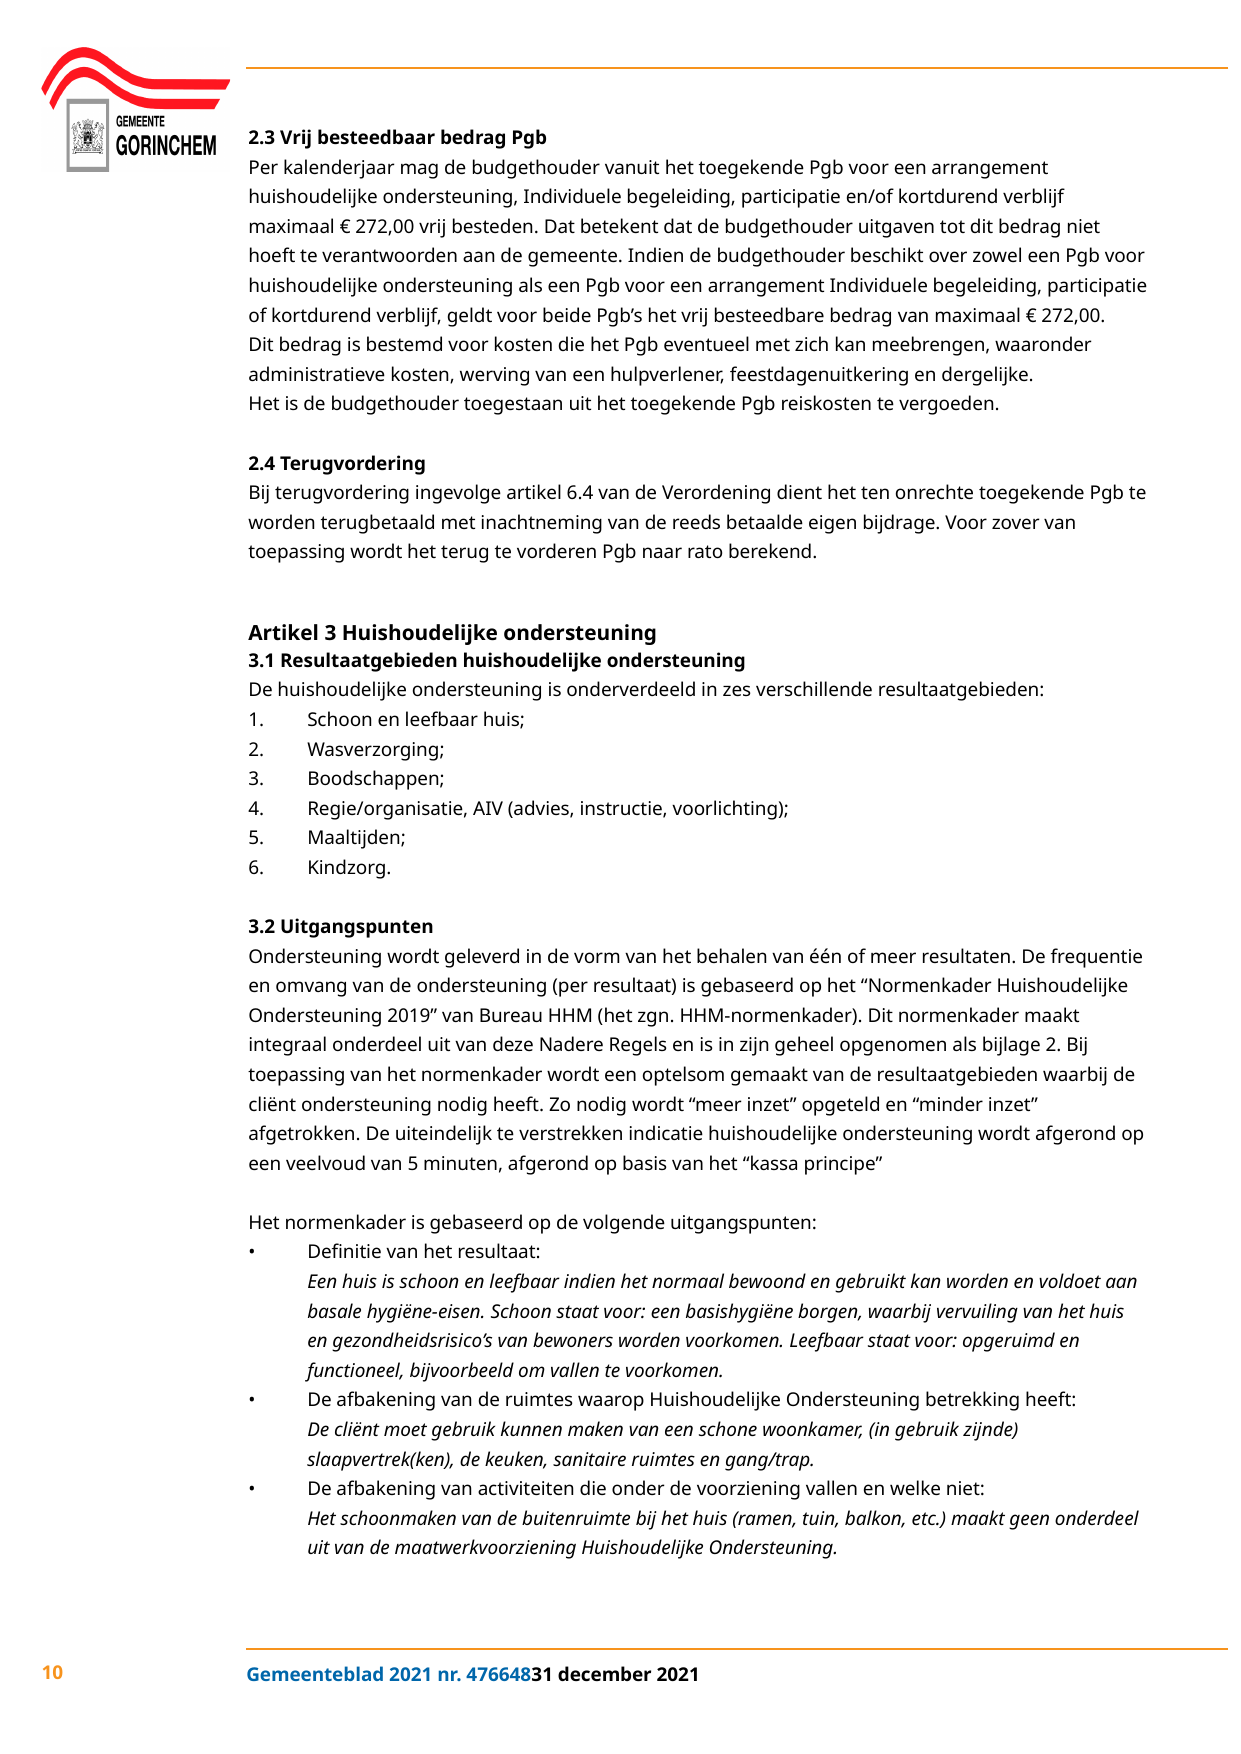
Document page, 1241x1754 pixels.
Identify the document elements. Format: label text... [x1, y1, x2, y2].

list Kindzorg. [248, 854, 1152, 880]
text Dit bedrag is bestemd voor kosten die het Pgb eventueel met zich kan meebrengen, waaronder administratieve kosten, werving van een hulpverlener, feestdagenuitkering en dergelijke. [248, 331, 1152, 387]
list De afbakening van de ruimtes waarop Huishoudelijke Ondersteuning betrekking heeft: [248, 1387, 1152, 1412]
text 3.2 Uitgangspunten [248, 913, 1152, 939]
text Ondersteuning wordt geleverd in de vorm van het behalen van één of meer resultaten. De frequentie en omvang van de ondersteuning (per resultaat) is gebaseerd op het “Normenkader Huishoudelijke Ondersteuning 2019” van Bureau HHM (het zgn. HHM-normenkader). Dit normenkader maakt integraal onderdeel uit van deze Nadere Regels en is in zijn geheel opgenomen als bijlage 2. Bij toepassing van het normenkader wordt een optelsom gemaakt van de resultaatgebieden waarbij de cliënt ondersteuning nodig heeft. Zo nodig wordt “meer inzet” opgeteld en “minder inzet” afgetrokken. De uiteindelijk te verstrekken indicatie huishoudelijke ondersteuning wordt afgerond op een veelvoud van 5 minuten, afgerond op basis van het “kassa principe” [248, 943, 1152, 1176]
list Definitie van het resultaat: [248, 1239, 1152, 1264]
text Per kalenderjaar mag de budgethouder vanuit het toegekende Pgb voor een arrangement huishoudelijke ondersteuning, Individuele begeleiding, participatie en/of kortdurend verblijf maximaal € 272,00 vrij besteden. Dat betekent dat de budgethouder uitgaven tot dit bedrag niet hoeft te verantwoorden aan de gemeente. Indien de budgethouder beschikt over zowel een Pgb voor huishoudelijke ondersteuning als een Pgb voor een arrangement Individuele begeleiding, participatie of kortdurend verblijf, geldt voor beide Pgb’s het vrij besteedbare bedrag van maximaal € 272,00. [248, 154, 1152, 328]
picture [41, 47, 231, 172]
text 2.4 Terugvordering [248, 450, 1152, 476]
text 3.1 Resultaatgebieden huishoudelijke ondersteuning [248, 647, 1152, 673]
list Het schoonmaken van de buitenruimte bij het huis (ramen, tuin, balkon, etc.) maakt geen onderdeel uit van de maatwerkvoorziening Huishoudelijke Ondersteuning. [248, 1505, 1152, 1560]
list Regie/organisatie, AIV (advies, instructie, voorlichting); [248, 795, 1152, 821]
list De cliënt moet gebruik kunnen maken van een schone woonkamer, (in gebruik zijnde) slaapvertrek(ken), de keuken, sanitaire ruimtes en gang/trap. [248, 1416, 1152, 1471]
list Een huis is schoon en leefbaar indien het normaal bewoond en gebruikt kan worden en voldoet aan basale hygiëne-eisen. Schoon staat voor: een basishygiëne borgen, waarbij vervuiling van het huis en gezondheidsrisico’s van bewoners worden voorkomen. Leefbaar staat voor: opgeruimd en functioneel, bijvoorbeeld om vallen te voorkomen. [248, 1268, 1152, 1383]
text Het is de budgethouder toegestaan uit het toegekende Pgb reiskosten te vergoeden. [248, 391, 1152, 416]
list Schoon en leefbaar huis; [248, 706, 1152, 732]
list De afbakening van activiteiten die onder de voorziening vallen en welke niet: [248, 1475, 1152, 1501]
text Bij terugvordering ingevolge artikel 6.4 van de Verordening dient het ten onrechte toegekende Pgb te worden terugbetaald met inachtneming van de reeds betaalde eigen bijdrage. Voor zover van toepassing wordt het terug te vorderen Pgb naar rato berekend. [248, 479, 1152, 564]
list Wasverzorging; [248, 736, 1152, 761]
text Het normenkader is gebaseerd op de volgende uitgangspunten: [248, 1209, 1152, 1235]
list Boodschappen; [248, 765, 1152, 791]
text De huishoudelijke ondersteuning is onderverdeeld in zes verschillende resultaatgebieden: [248, 677, 1152, 702]
list Maaltijden; [248, 824, 1152, 850]
text 2.3 Vrij besteedbaar bedrag Pgb [248, 124, 1152, 150]
text Artikel 3 Huishoudelijke ondersteuning [248, 618, 1152, 647]
